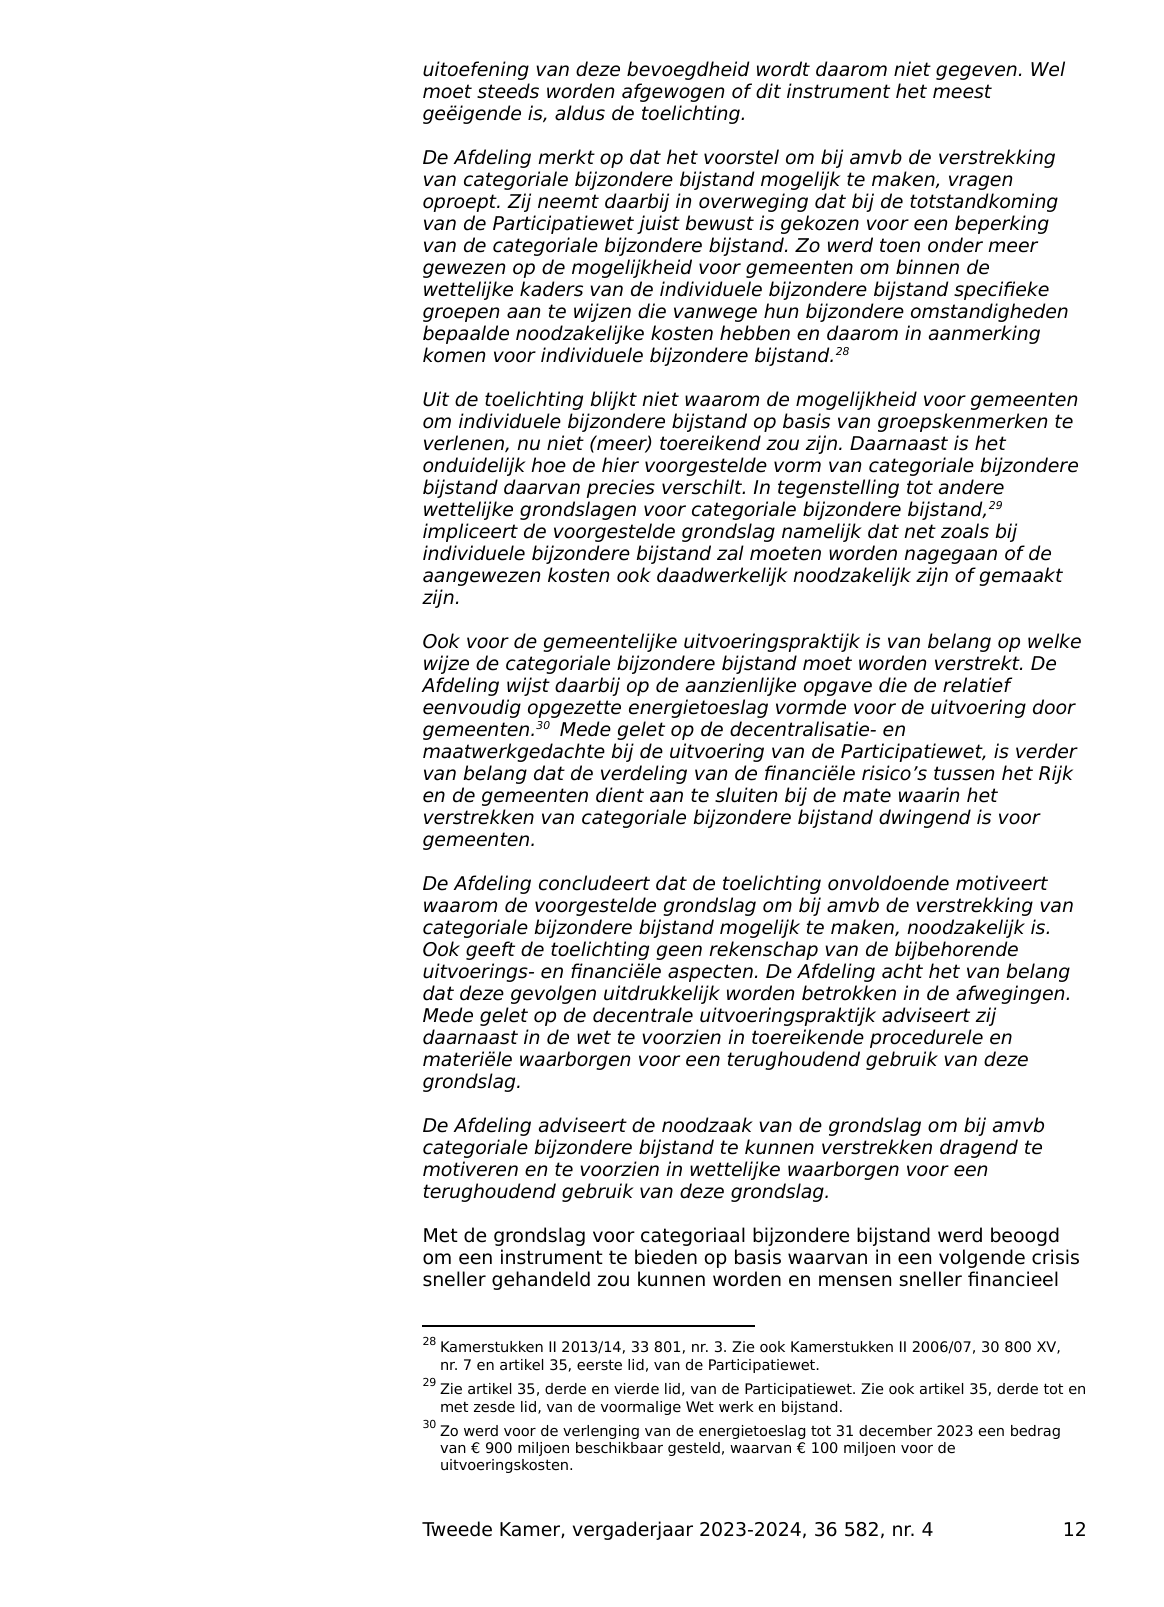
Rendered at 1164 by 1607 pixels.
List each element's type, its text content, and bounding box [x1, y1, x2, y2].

text Kamerstukken II 2013/14, 33 801, nr. 3. Zie ook Kamerstukken II 2006/07, 30 800 XV, nr. 7 en artikel 35, eerste lid, van de Participatiewet. [422, 1335, 1087, 1374]
text Ook voor de gemeentelijke uitvoeringspraktijk is van belang op welke wijze de categoriale bijzondere bijstand moet worden verstrekt. De Afdeling wijst daarbij op de aanzienlijke opgave die de relatief eenvoudig opgezette energietoeslag vormde voor de uitvoering door gemeenten. Mede gelet op de decentralisatie- en maatwerkgedachte bij de uitvoering van de Participatiewet, is verder van belang dat de verdeling van de financiële risico’s tussen het Rijk en de gemeenten dient aan te sluiten bij de mate waarin het verstrekken van categoriale bijzondere bijstand dwingend is voor gemeenten. [422, 631, 1087, 851]
text De Afdeling adviseert de noodzaak van de grondslag om bij amvb categoriale bijzondere bijstand te kunnen verstrekken dragend te motiveren en te voorzien in wettelijke waarborgen voor een terughoudend gebruik van deze grondslag. [422, 1115, 1087, 1203]
text Zie artikel 35, derde en vierde lid, van de Participatiewet. Zie ook artikel 35, derde tot en met zesde lid, van de voormalige Wet werk en bijstand. [422, 1377, 1087, 1416]
text De Afdeling concludeert dat de toelichting onvoldoende motiveert waarom de voorgestelde grondslag om bij amvb de verstrekking van categoriale bijzondere bijstand mogelijk te maken, noodzakelijk is. Ook geeft de toelichting geen rekenschap van de bijbehorende uitvoerings- en financiële aspecten. De Afdeling acht het van belang dat deze gevolgen uitdrukkelijk worden betrokken in de afwegingen. Mede gelet op de decentrale uitvoeringspraktijk adviseert zij daarnaast in de wet te voorzien in toereikende procedurele en materiële waarborgen voor een terughoudend gebruik van deze grondslag. [422, 873, 1087, 1093]
text De Afdeling merkt op dat het voorstel om bij amvb de verstrekking van categoriale bijzondere bijstand mogelijk te maken, vragen oproept. Zij neemt daarbij in overweging dat bij de totstandkoming van de Participatiewet juist bewust is gekozen voor een beperking van de categoriale bijzondere bijstand. Zo werd toen onder meer gewezen op de mogelijkheid voor gemeenten om binnen de wettelijke kaders van de individuele bijzondere bijstand specifieke groepen aan te wijzen die vanwege hun bijzondere omstandigheden bepaalde noodzakelijke kosten hebben en daarom in aanmerking komen voor individuele bijzondere bijstand. [422, 147, 1087, 367]
text uitoefening van deze bevoegdheid wordt daarom niet gegeven. Wel moet steeds worden afgewogen of dit instrument het meest geëigende is, aldus de toelichting. [422, 59, 1087, 125]
text Zo werd voor de verlenging van de energietoeslag tot 31 december 2023 een bedrag van € 900 miljoen beschikbaar gesteld, waarvan € 100 miljoen voor de uitvoeringskosten. [422, 1418, 1087, 1474]
text Met de grondslag voor categoriaal bijzondere bijstand werd beoogd om een instrument te bieden op basis waarvan in een volgende crisis sneller gehandeld zou kunnen worden en mensen sneller financieel [422, 1225, 1087, 1291]
text Uit de toelichting blijkt niet waarom de mogelijkheid voor gemeenten om individuele bijzondere bijstand op basis van groepskenmerken te verlenen, nu niet (meer) toereikend zou zijn. Daarnaast is het onduidelijk hoe de hier voorgestelde vorm van categoriale bijzondere bijstand daarvan precies verschilt. In tegenstelling tot andere wettelijke grondslagen voor categoriale bijzondere bijstand, impliceert de voorgestelde grondslag namelijk dat net zoals bij individuele bijzondere bijstand zal moeten worden nagegaan of de aangewezen kosten ook daadwerkelijk noodzakelijk zijn of gemaakt zijn. [422, 389, 1087, 609]
